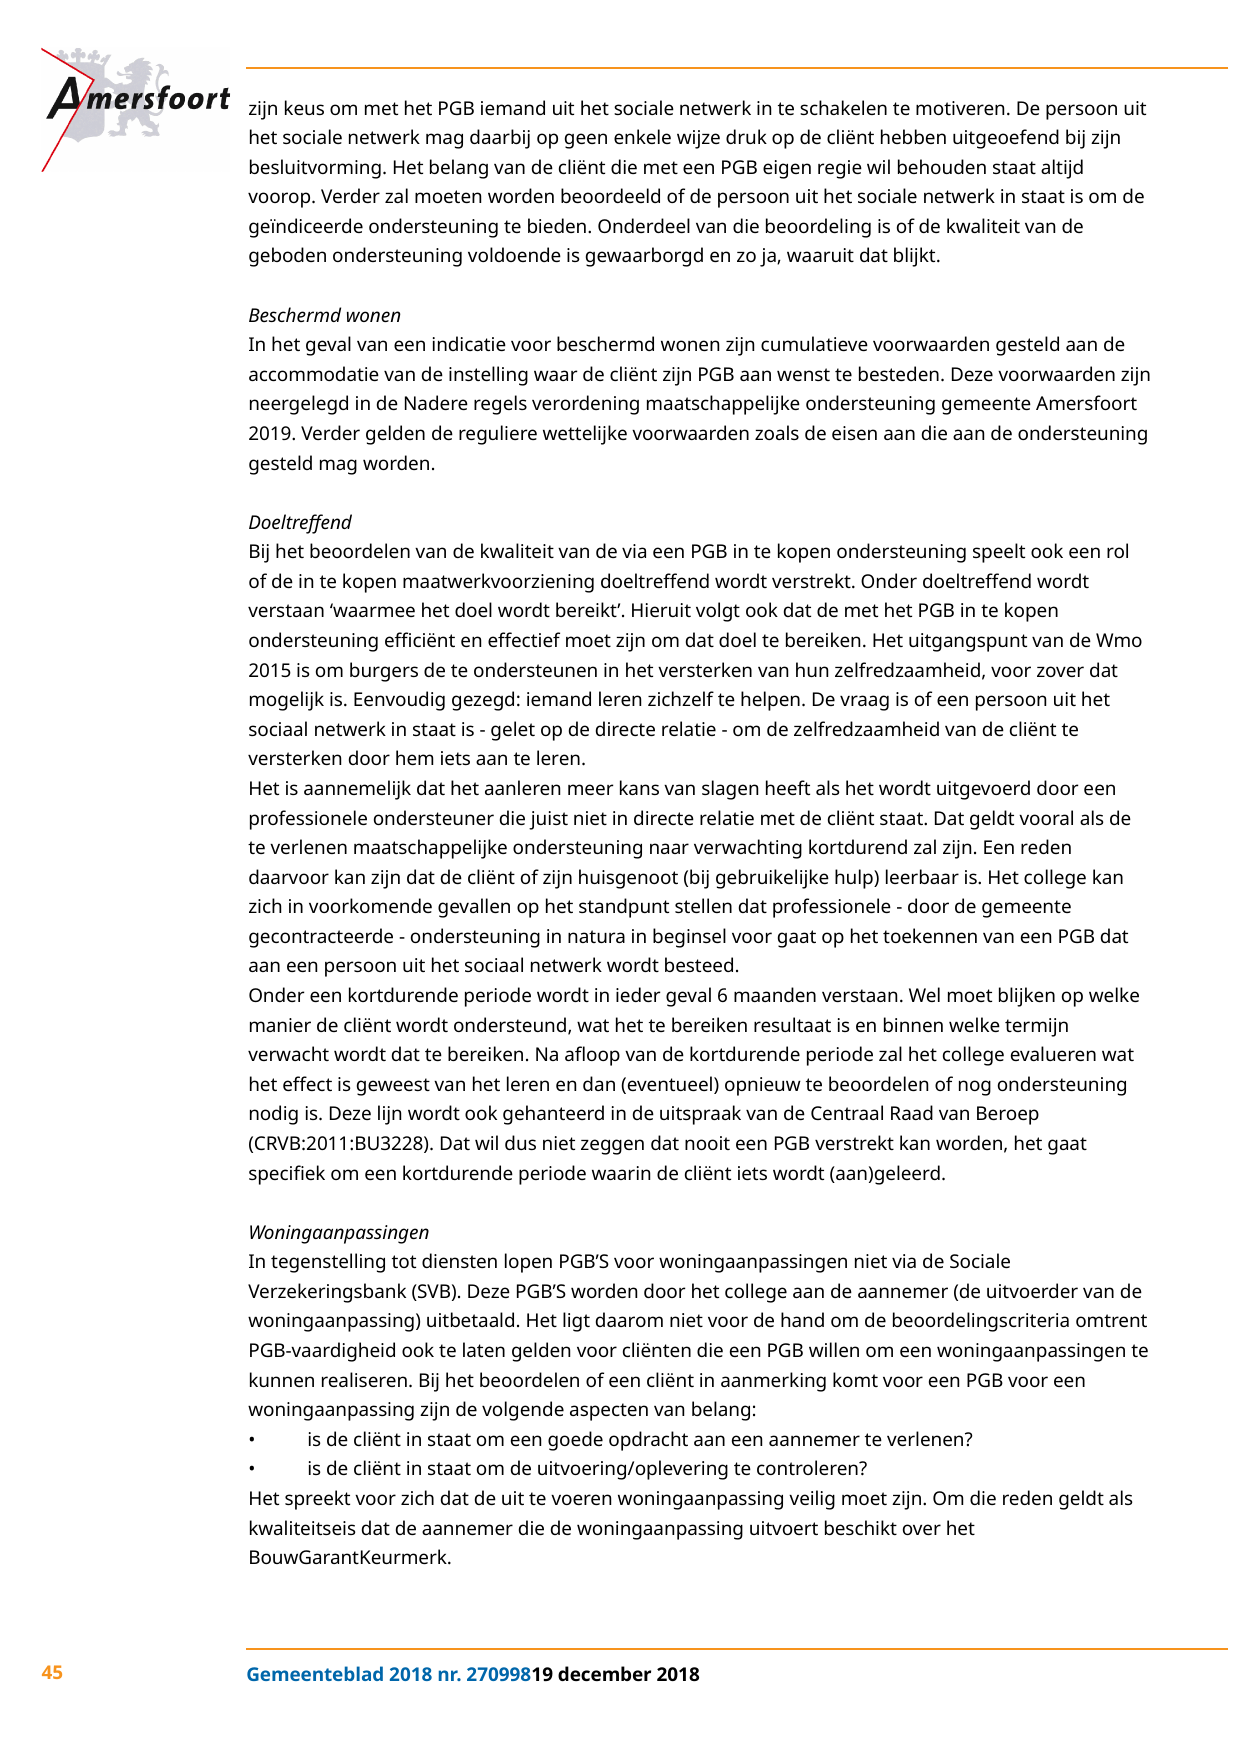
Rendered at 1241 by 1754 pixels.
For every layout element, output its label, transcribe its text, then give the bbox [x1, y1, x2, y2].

text Doeltreffend [248, 509, 1152, 535]
text In het geval van een indicatie voor beschermd wonen zijn cumulatieve voorwaarden gesteld aan de accommodatie van de instelling waar de cliënt zijn PGB aan wenst te besteden. Deze voorwaarden zijn neergelegd in de Nadere regels verordening maatschappelijke ondersteuning gemeente Amersfoort 2019. Verder gelden de reguliere wettelijke voorwaarden zoals de eisen aan die aan de ondersteuning gesteld mag worden. [248, 331, 1152, 476]
text Woningaanpassingen [248, 1219, 1152, 1245]
list is de cliënt in staat om een goede opdracht aan een aannemer te verlenen? [248, 1426, 1152, 1452]
text Het is aannemelijk dat het aanleren meer kans van slagen heeft als het wordt uitgevoerd door een professionele ondersteuner die juist niet in directe relatie met de cliënt staat. Dat geldt vooral als de te verlenen maatschappelijke ondersteuning naar verwachting kortdurend zal zijn. Een reden daarvoor kan zijn dat de cliënt of zijn huisgenoot (bij gebruikelijke hulp) leerbaar is. Het college kan zich in voorkomende gevallen op het standpunt stellen dat professionele - door de gemeente gecontracteerde - ondersteuning in natura in beginsel voor gaat op het toekennen van een PGB dat aan een persoon uit het sociaal netwerk wordt besteed. [248, 775, 1152, 978]
list is de cliënt in staat om de uitvoering/oplevering te controleren? [248, 1456, 1152, 1481]
text Bij het beoordelen van de kwaliteit van de via een PGB in te kopen ondersteuning speelt ook een rol of de in te kopen maatwerkvoorziening doeltreffend wordt verstrekt. Onder doeltreffend wordt verstaan ‘waarmee het doel wordt bereikt’. Hieruit volgt ook dat de met het PGB in te kopen ondersteuning efficiënt en effectief moet zijn om dat doel te bereiken. Het uitgangspunt van de Wmo 2015 is om burgers de te ondersteunen in het versterken van hun zelfredzaamheid, voor zover dat mogelijk is. Eenvoudig gezegd: iemand leren zichzelf te helpen. De vraag is of een persoon uit het sociaal netwerk in staat is - gelet op de directe relatie - om de zelfredzaamheid van de cliënt te versterken door hem iets aan te leren. [248, 538, 1152, 771]
text Onder een kortdurende periode wordt in ieder geval 6 maanden verstaan. Wel moet blijken op welke manier de cliënt wordt ondersteund, wat het te bereiken resultaat is en binnen welke termijn verwacht wordt dat te bereiken. Na afloop van de kortdurende periode zal het college evalueren wat het effect is geweest van het leren en dan (eventueel) opnieuw te beoordelen of nog ondersteuning nodig is. Deze lijn wordt ook gehanteerd in de uitspraak van de Centraal Raad van Beroep (CRVB:2011:BU3228). Dat wil dus niet zeggen dat nooit een PGB verstrekt kan worden, het gaat specifiek om een kortdurende periode waarin de cliënt iets wordt (aan)geleerd. [248, 982, 1152, 1186]
text Het spreekt voor zich dat de uit te voeren woningaanpassing veilig moet zijn. Om die reden geldt als kwaliteitseis dat de aannemer die de woningaanpassing uitvoert beschikt over het BouwGarantKeurmerk. [248, 1485, 1152, 1570]
text In tegenstelling tot diensten lopen PGB’S voor woningaanpassingen niet via de Sociale Verzekeringsbank (SVB). Deze PGB’S worden door het college aan de aannemer (de uitvoerder van de woningaanpassing) uitbetaald. Het ligt daarom niet voor de hand om de beoordelingscriteria omtrent PGB-vaardigheid ook te laten gelden voor cliënten die een PGB willen om een woningaanpassingen te kunnen realiseren. Bij het beoordelen of een cliënt in aanmerking komt voor een PGB voor een woningaanpassing zijn de volgende aspecten van belang: [248, 1248, 1152, 1422]
picture [41, 47, 231, 172]
text zijn keus om met het PGB iemand uit het sociale netwerk in te schakelen te motiveren. De persoon uit het sociale netwerk mag daarbij op geen enkele wijze druk op de cliënt hebben uitgeoefend bij zijn besluitvorming. Het belang van de cliënt die met een PGB eigen regie wil behouden staat altijd voorop. Verder zal moeten worden beoordeeld of de persoon uit het sociale netwerk in staat is om de geïndiceerde ondersteuning te bieden. Onderdeel van die beoordeling is of de kwaliteit van de geboden ondersteuning voldoende is gewaarborgd en zo ja, waaruit dat blijkt. [248, 95, 1152, 268]
text Beschermd wonen [248, 302, 1152, 328]
